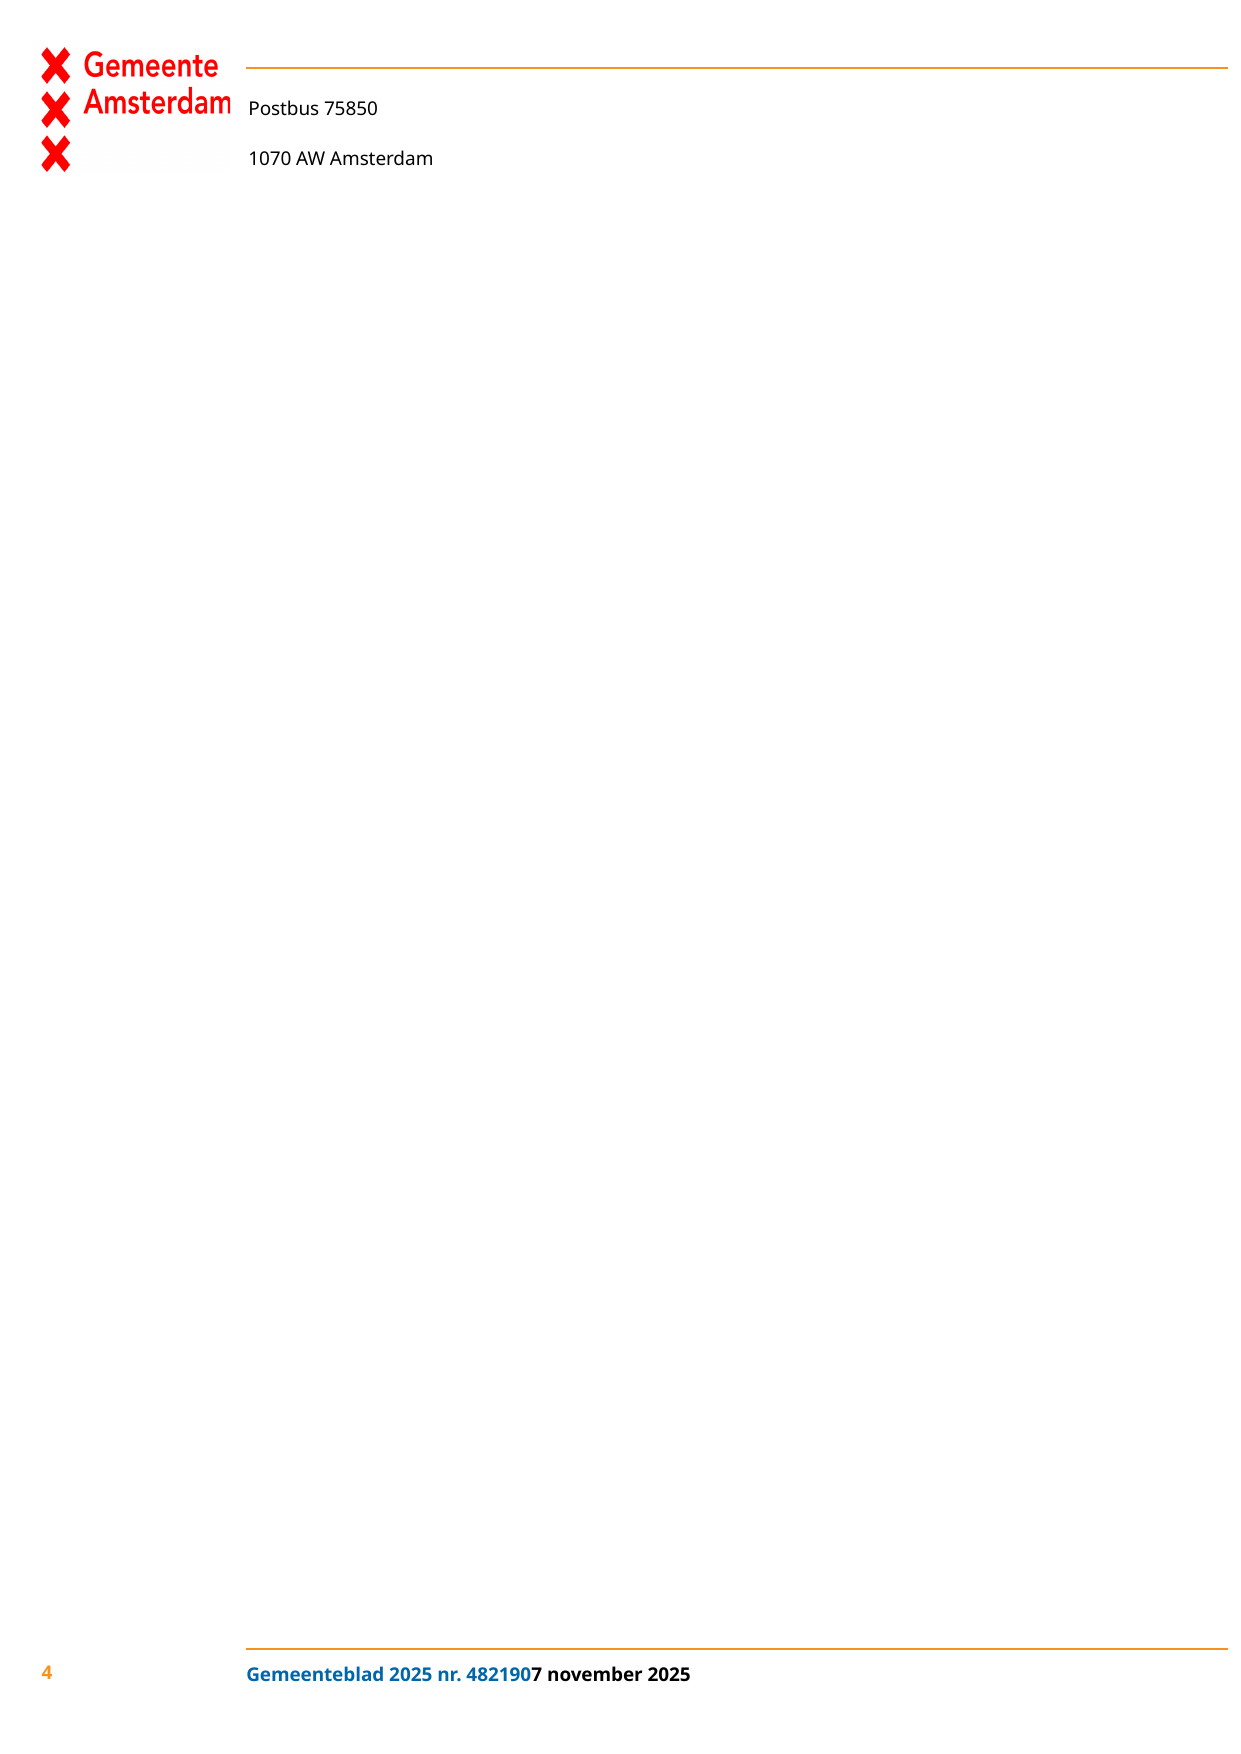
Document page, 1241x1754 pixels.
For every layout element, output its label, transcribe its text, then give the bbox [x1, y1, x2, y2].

text Postbus 75850 [248, 95, 1152, 121]
picture [41, 47, 231, 172]
text 1070 AW Amsterdam [248, 145, 1152, 171]
